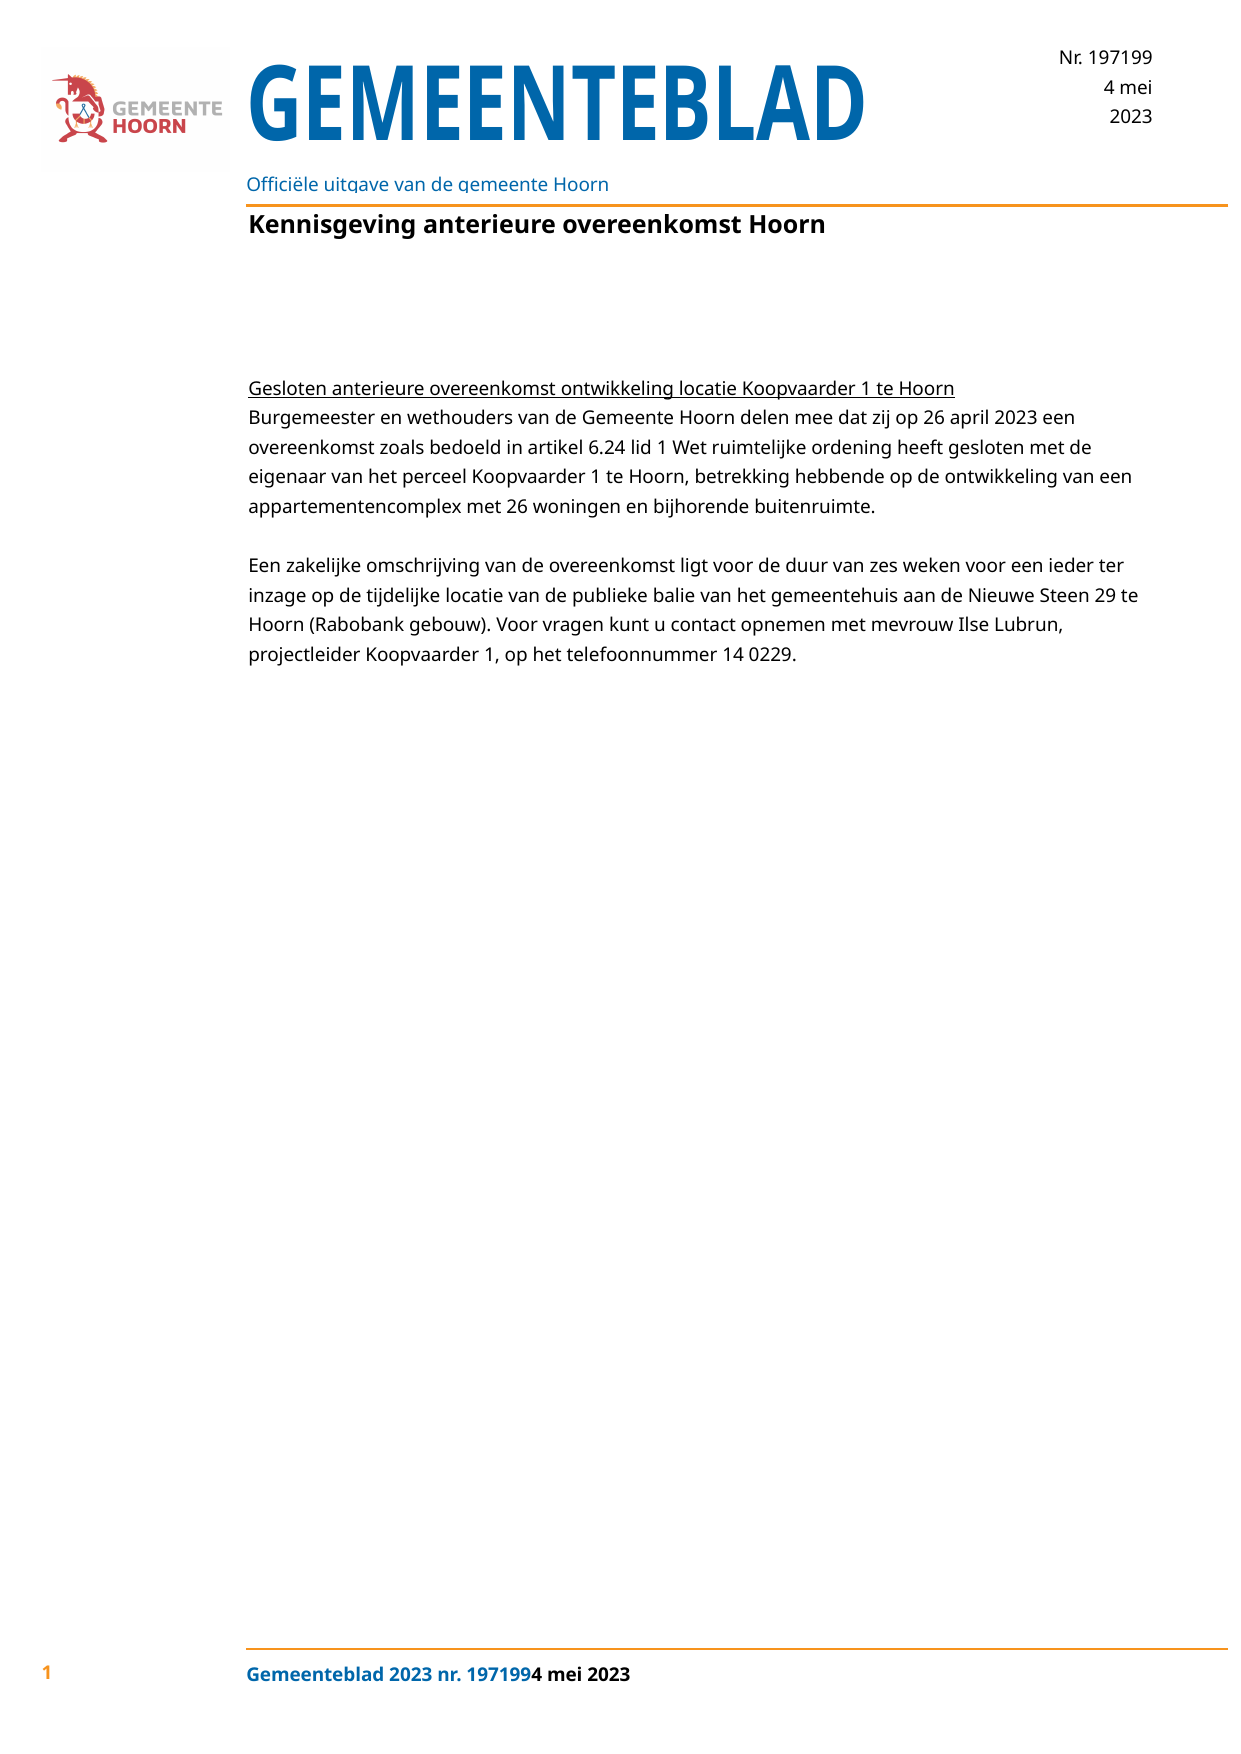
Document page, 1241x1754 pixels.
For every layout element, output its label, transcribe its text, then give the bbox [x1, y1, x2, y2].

text Gesloten anterieure overeenkomst ontwikkeling locatie Koopvaarder 1 te Hoorn [248, 375, 1152, 401]
text Kennisgeving anterieure overeenkomst Hoorn [248, 207, 1152, 241]
text Een zakelijke omschrijving van de overeenkomst ligt voor de duur van zes weken voor een ieder ter inzage op de tijdelijke locatie van de publieke balie van het gemeentehuis aan de Nieuwe Steen 29 te Hoorn (Rabobank gebouw). Voor vragen kunt u contact opnemen met mevrouw Ilse Lubrun, projectleider Koopvaarder 1, op het telefoonnummer 14 0229. [248, 552, 1152, 667]
picture [41, 47, 231, 172]
text Burgemeester en wethouders van de Gemeente Hoorn delen mee dat zij op 26 april 2023 een overeenkomst zoals bedoeld in artikel 6.24 lid 1 Wet ruimtelijke ordening heeft gesloten met de eigenaar van het perceel Koopvaarder 1 te Hoorn, betrekking hebbende op de ontwikkeling van een appartementencomplex met 26 woningen en bijhorende buitenruimte. [248, 404, 1152, 519]
